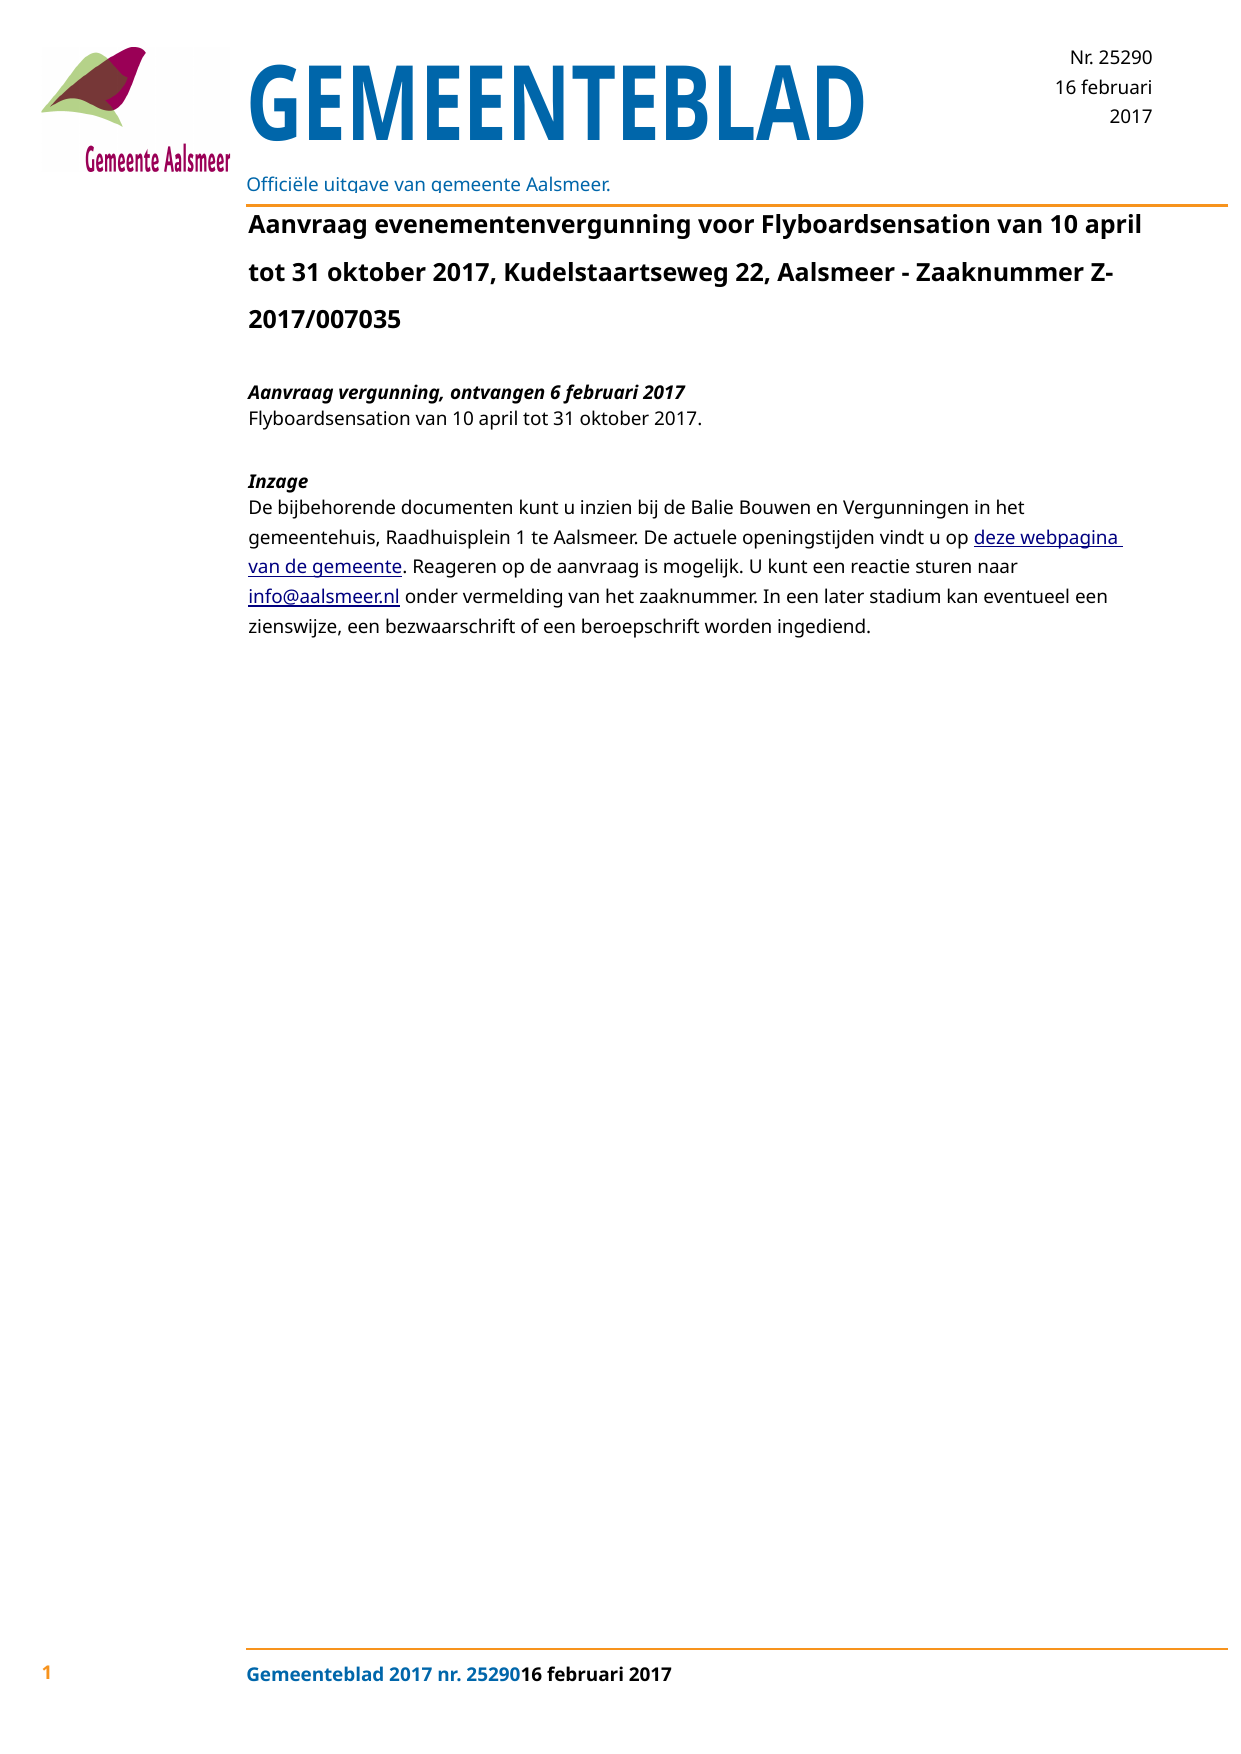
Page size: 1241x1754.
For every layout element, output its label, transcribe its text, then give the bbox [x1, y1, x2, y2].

picture [41, 47, 231, 172]
text Aanvraag evenementenvergunning voor Flyboardsensation van 10 april tot 31 oktober 2017, Kudelstaartseweg 22, Aalsmeer - Zaaknummer Z-2017/007035 [248, 207, 1152, 336]
text De bijbehorende documenten kunt u inzien bij de Balie Bouwen en Vergunningen in het gemeentehuis, Raadhuisplein 1 te Aalsmeer. De actuele openingstijden vindt u op deze webpagina van de gemeente. Reageren op de aanvraag is mogelijk. U kunt een reactie sturen naar info@aalsmeer.nl onder vermelding van het zaaknummer. In een later stadium kan eventueel een zienswijze, een bezwaarschrift of een beroepschrift worden ingediend. [248, 494, 1152, 638]
text Aanvraag vergunning, ontvangen 6 februari 2017 [248, 379, 1152, 405]
text Flyboardsensation van 10 april tot 31 oktober 2017. [248, 405, 1152, 431]
text Inzage [248, 469, 1152, 494]
text ​ [248, 663, 1152, 689]
